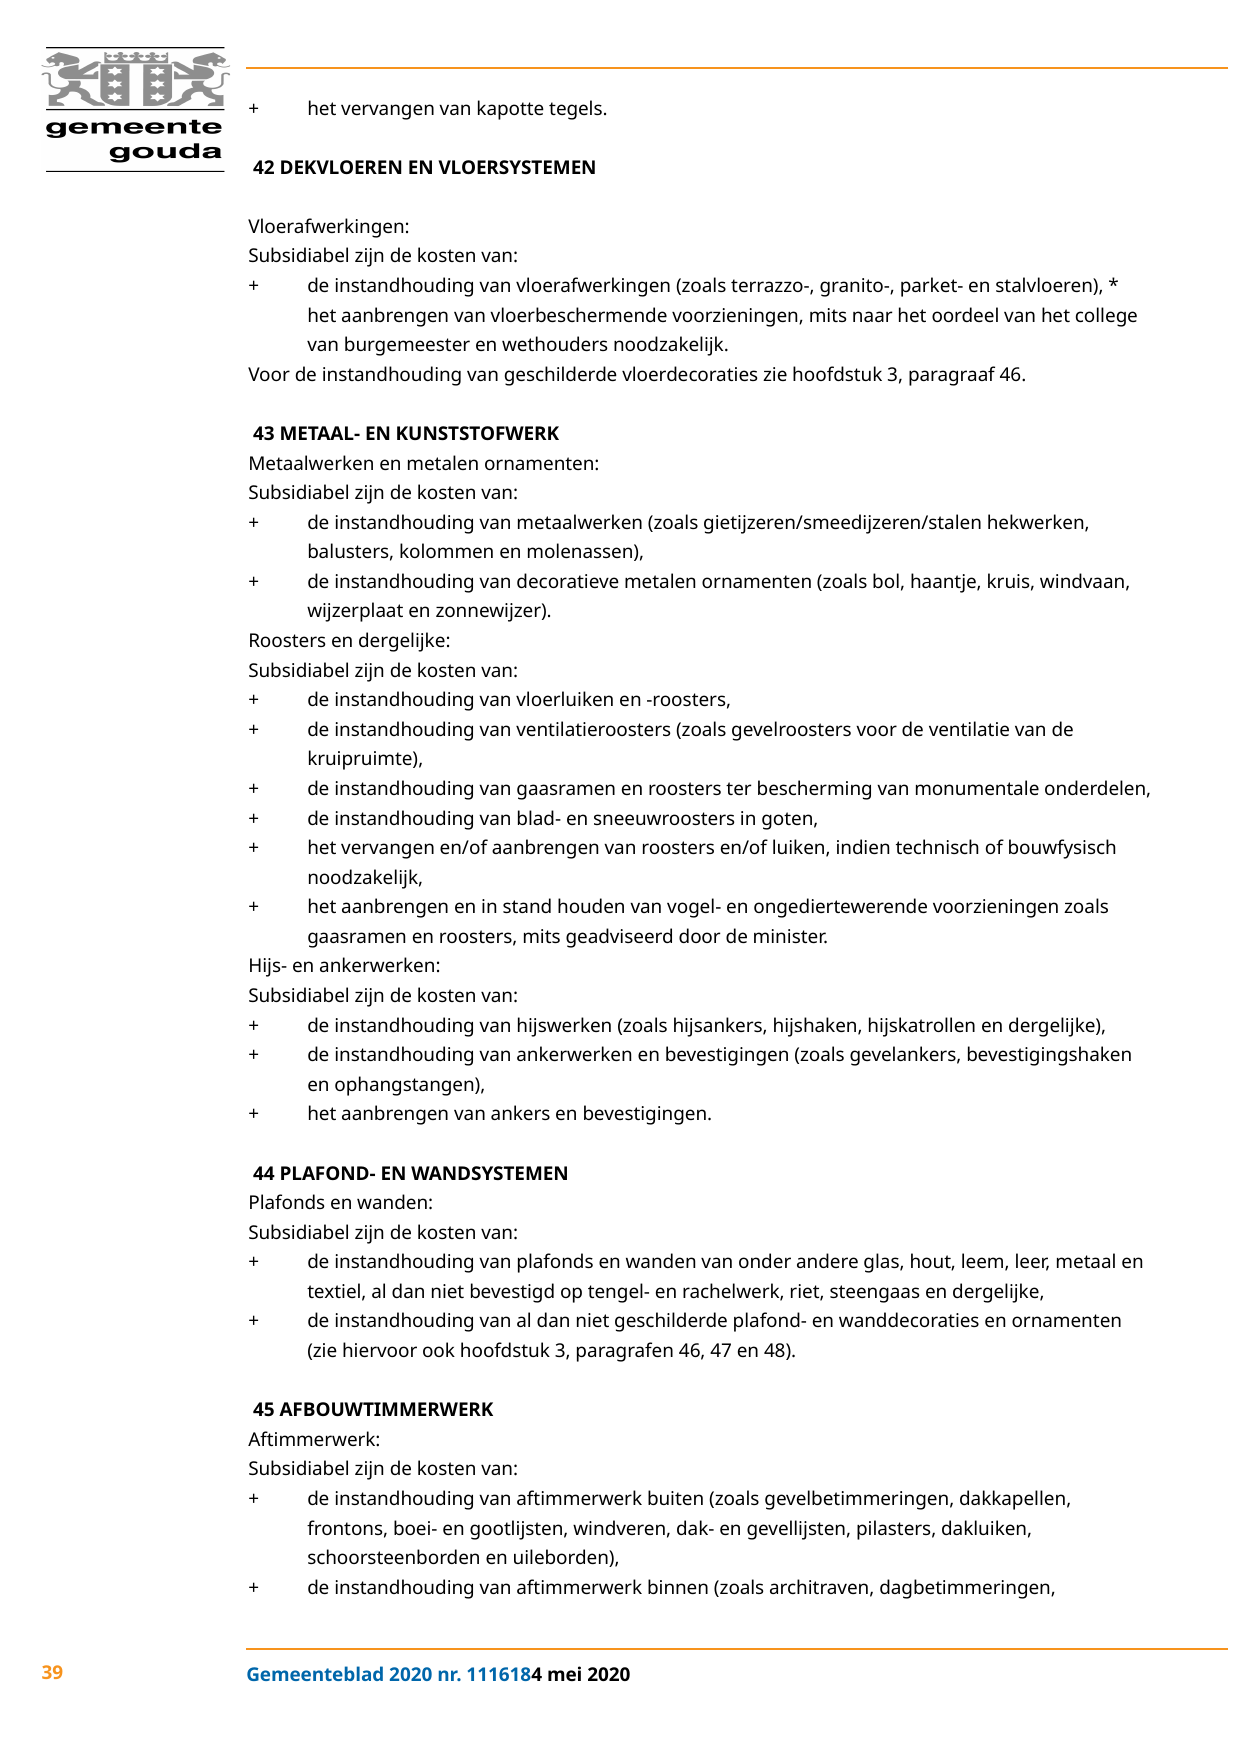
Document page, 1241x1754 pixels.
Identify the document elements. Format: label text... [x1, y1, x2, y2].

text Subsidiabel zijn de kosten van: [248, 1456, 1152, 1481]
list het vervangen van kapotte tegels. [248, 95, 1152, 121]
list de instandhouding van aftimmerwerk buiten (zoals gevelbetimmeringen, dakkapellen, frontons, boei- en gootlijsten, windveren, dak- en gevellijsten, pilasters, dakluiken, schoorsteenborden en uileborden), [248, 1485, 1152, 1570]
list de instandhouding van ankerwerken en bevestigingen (zoals gevelankers, bevestigingshaken en ophangstangen), [248, 1041, 1152, 1097]
list de instandhouding van al dan niet geschilderde plafond- en wanddecoraties en ornamenten (zie hiervoor ook hoofdstuk 3, paragrafen 46, 47 en 48). [248, 1308, 1152, 1363]
text Hijs- en ankerwerken: [248, 953, 1152, 978]
text Roosters en dergelijke: [248, 627, 1152, 653]
text Vloerafwerkingen: [248, 213, 1152, 239]
list de instandhouding van vloerafwerkingen (zoals terrazzo-, granito-, parket- en stalvloeren), * het aanbrengen van vloerbeschermende voorzieningen, mits naar het oordeel van het college van burgemeester en wethouders noodzakelijk. [248, 272, 1152, 357]
list de instandhouding van gaasramen en roosters ter bescherming van monumentale onderdelen, [248, 775, 1152, 801]
list de instandhouding van plafonds en wanden van onder andere glas, hout, leem, leer, metaal en textiel, al dan niet bevestigd op tengel- en rachelwerk, riet, steengaas en dergelijke, [248, 1248, 1152, 1304]
text Subsidiabel zijn de kosten van: [248, 982, 1152, 1008]
list de instandhouding van ventilatieroosters (zoals gevelroosters voor de ventilatie van de kruipruimte), [248, 716, 1152, 771]
list de instandhouding van vloerluiken en -roosters, [248, 686, 1152, 712]
list de instandhouding van metaalwerken (zoals gietijzeren/smeedijzeren/stalen hekwerken, balusters, kolommen en molenassen), [248, 509, 1152, 564]
list de instandhouding van hijswerken (zoals hijsankers, hijshaken, hijskatrollen en dergelijke), [248, 1012, 1152, 1038]
text Voor de instandhouding van geschilderde vloerdecoraties zie hoofdstuk 3, paragraaf 46. [248, 361, 1152, 387]
picture [41, 47, 231, 172]
text Metaalwerken en metalen ornamenten: [248, 450, 1152, 476]
list de instandhouding van decoratieve metalen ornamenten (zoals bol, haantje, kruis, windvaan, wijzerplaat en zonnewijzer). [248, 568, 1152, 623]
list het aanbrengen en in stand houden van vogel- en ongediertewerende voorzieningen zoals gaasramen en roosters, mits geadviseerd door de minister. [248, 893, 1152, 949]
text Subsidiabel zijn de kosten van: [248, 657, 1152, 683]
text 44 PLAFOND- EN WANDSYSTEMEN [248, 1160, 1152, 1186]
text 42 DEKVLOEREN EN VLOERSYSTEMEN [248, 154, 1152, 180]
list het aanbrengen van ankers en bevestigingen. [248, 1101, 1152, 1126]
text Subsidiabel zijn de kosten van: [248, 243, 1152, 268]
list het vervangen en/of aanbrengen van roosters en/of luiken, indien technisch of bouwfysisch noodzakelijk, [248, 834, 1152, 890]
text Subsidiabel zijn de kosten van: [248, 479, 1152, 505]
text Subsidiabel zijn de kosten van: [248, 1219, 1152, 1245]
list de instandhouding van aftimmerwerk binnen (zoals architraven, dagbetimmeringen, [248, 1574, 1152, 1600]
text Plafonds en wanden: [248, 1189, 1152, 1215]
text 43 METAAL- EN KUNSTSTOFWERK [248, 420, 1152, 446]
text Aftimmerwerk: [248, 1426, 1152, 1452]
list de instandhouding van blad- en sneeuwroosters in goten, [248, 805, 1152, 831]
text 45 AFBOUWTIMMERWERK [248, 1396, 1152, 1422]
